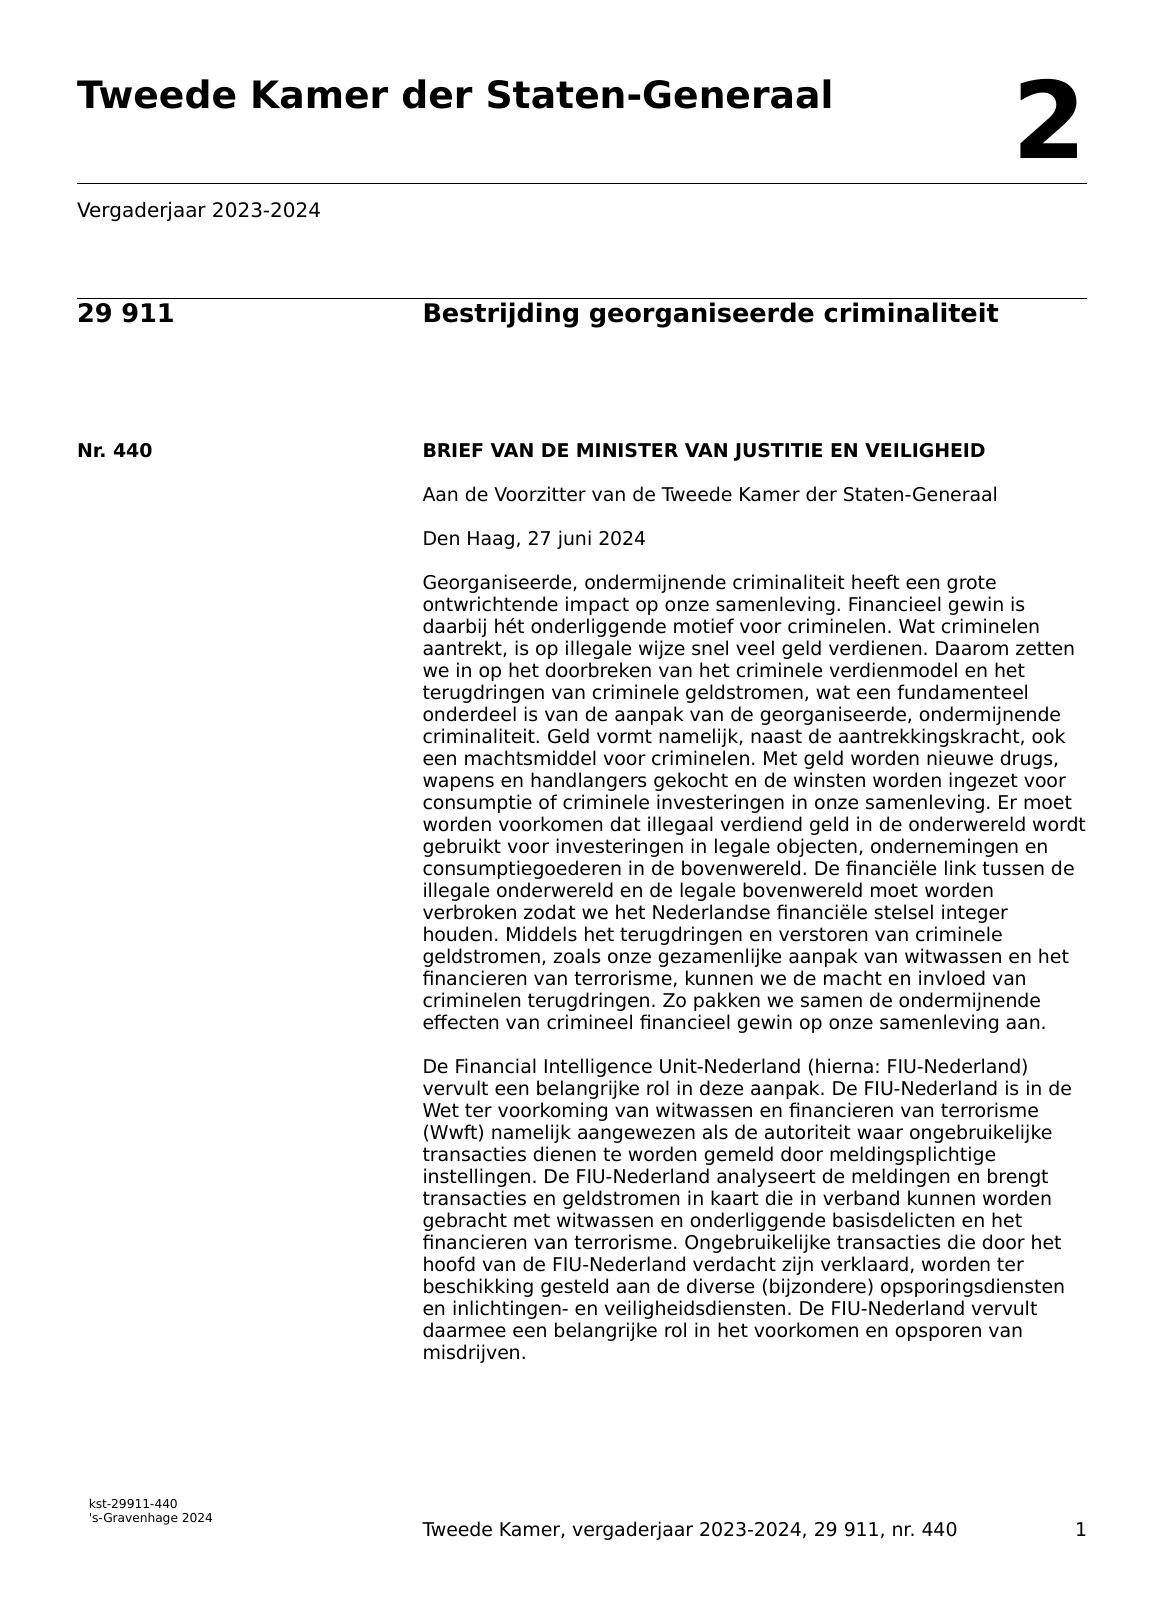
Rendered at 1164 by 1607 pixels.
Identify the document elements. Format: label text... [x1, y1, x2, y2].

text kst-29911-440 [88, 1497, 323, 1511]
subtitle 29 911 Bestrijding georganiseerde criminaliteit [77, 299, 1087, 329]
table_header Tweede Kamer der Staten-Generaal [77, 59, 886, 183]
text 's-Gravenhage 2024 [88, 1511, 323, 1525]
table_cell Vergaderjaar 2023-2024 [77, 184, 1087, 298]
text De Financial Intelligence Unit-Nederland (hierna: FIU-Nederland) vervult een belangrijke rol in deze aanpak. De FIU-Nederland is in de Wet ter voorkoming van witwassen en financieren van terrorisme (Wwft) namelijk aangewezen als de autoriteit waar ongebruikelijke transacties dienen te worden gemeld door meldingsplichtige instellingen. De FIU-Nederland analyseert de meldingen en brengt transacties en geldstromen in kaart die in verband kunnen worden gebracht met witwassen en onderliggende basisdelicten en het financieren van terrorisme. Ongebruikelijke transacties die door het hoofd van de FIU-Nederland verdacht zijn verklaard, worden ter beschikking gesteld aan de diverse (bijzondere) opsporingsdiensten en inlichtingen- en veiligheidsdiensten. De FIU-Nederland vervult daarmee een belangrijke rol in het voorkomen en opsporen van misdrijven. [422, 1056, 1087, 1364]
table_header 2 [886, 59, 1087, 183]
text Aan de Voorzitter van de Tweede Kamer der Staten-Generaal [422, 484, 1087, 506]
subtitle Nr. 440 BRIEF VAN DE MINISTER VAN JUSTITIE EN VEILIGHEID [77, 440, 1087, 462]
text Georganiseerde, ondermijnende criminaliteit heeft een grote ontwrichtende impact op onze samenleving. Financieel gewin is daarbij hét onderliggende motief voor criminelen. Wat criminelen aantrekt, is op illegale wijze snel veel geld verdienen. Daarom zetten we in op het doorbreken van het criminele verdienmodel en het terugdringen van criminele geldstromen, wat een fundamenteel onderdeel is van de aanpak van de georganiseerde, ondermijnende criminaliteit. Geld vormt namelijk, naast de aantrekkingskracht, ook een machtsmiddel voor criminelen. Met geld worden nieuwe drugs, wapens en handlangers gekocht en de winsten worden ingezet voor consumptie of criminele investeringen in onze samenleving. Er moet worden voorkomen dat illegaal verdiend geld in de onderwereld wordt gebruikt voor investeringen in legale objecten, ondernemingen en consumptiegoederen in de bovenwereld. De financiële link tussen de illegale onderwereld en de legale bovenwereld moet worden verbroken zodat we het Nederlandse financiële stelsel integer houden. Middels het terugdringen en verstoren van criminele geldstromen, zoals onze gezamenlijke aanpak van witwassen en het financieren van terrorisme, kunnen we de macht en invloed van criminelen terugdringen. Zo pakken we samen de ondermijnende effecten van crimineel financieel gewin op onze samenleving aan. [422, 572, 1087, 1034]
text Den Haag, 27 juni 2024 [422, 528, 1087, 550]
